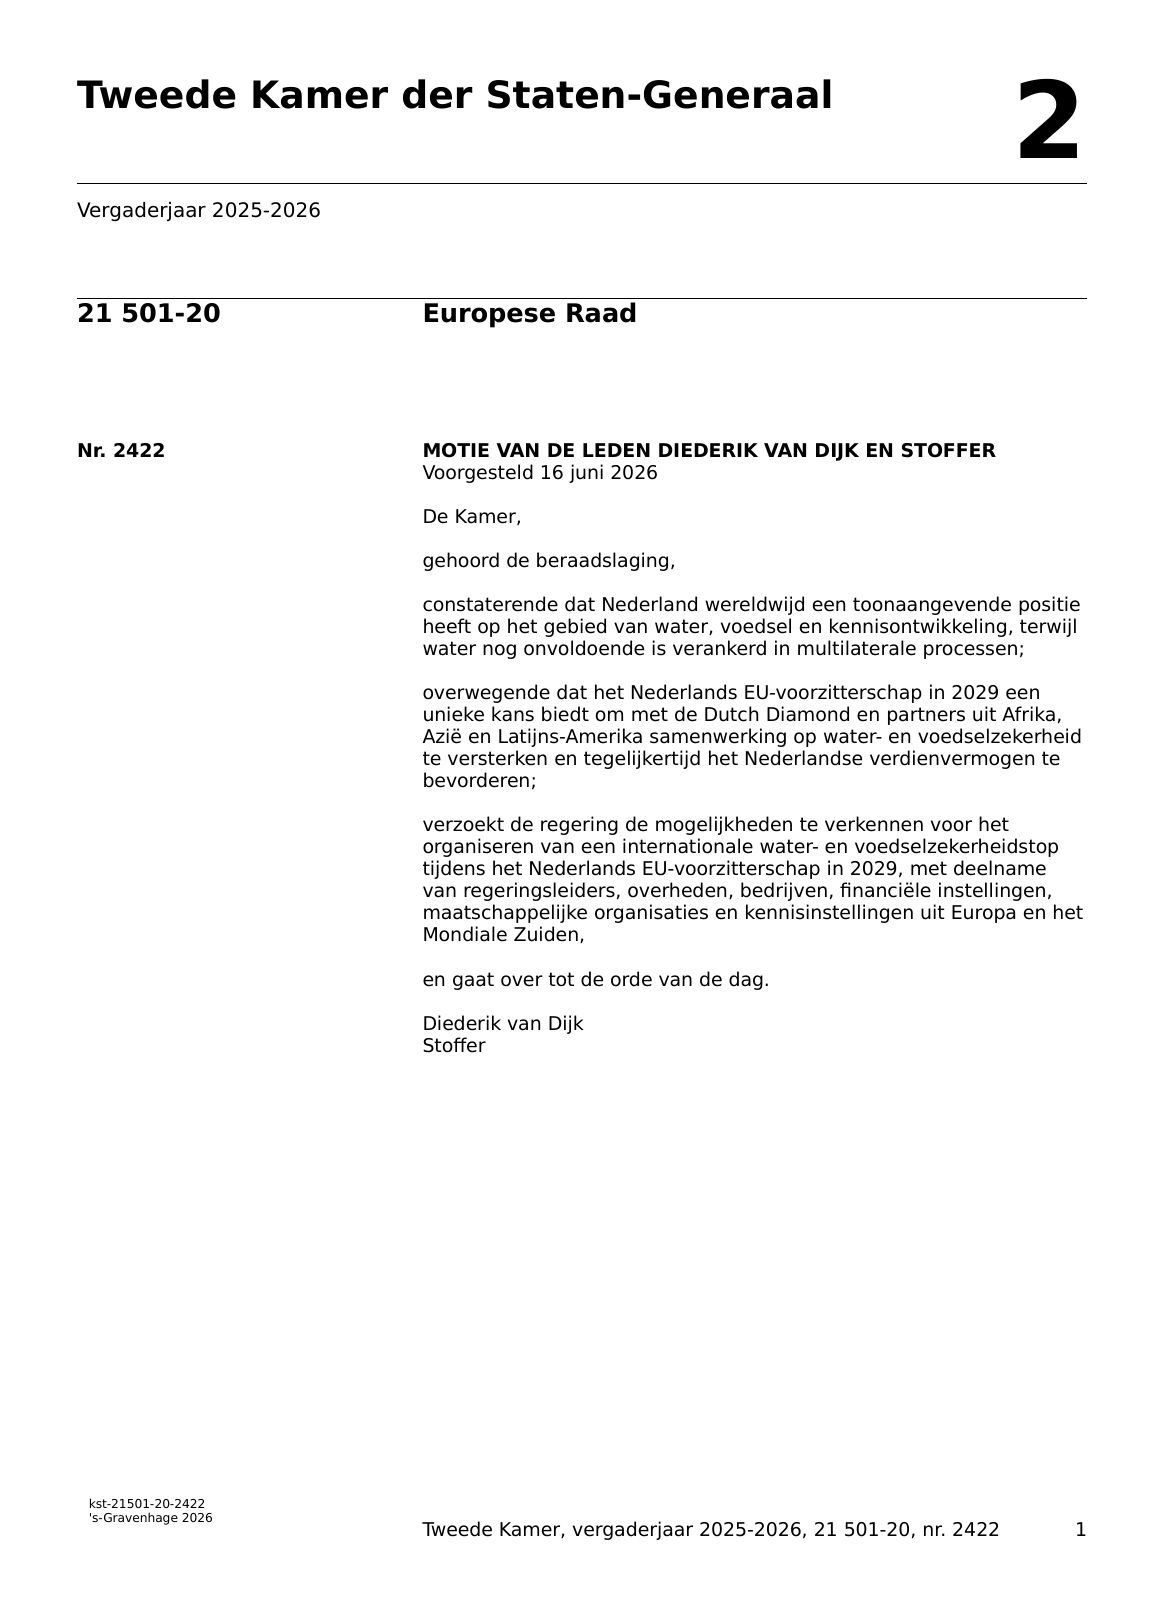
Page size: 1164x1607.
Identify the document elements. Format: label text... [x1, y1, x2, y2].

text Voorgesteld 16 juni 2026 [422, 462, 1087, 484]
table_cell Vergaderjaar 2025-2026 [77, 184, 1087, 298]
text overwegende dat het Nederlands EU-voorzitterschap in 2029 een unieke kans biedt om met de Dutch Diamond en partners uit Afrika, Azië en Latijns-Amerika samenwerking op water- en voedselzekerheid te versterken en tegelijkertijd het Nederlandse verdienvermogen te bevorderen; [422, 682, 1087, 792]
table_header 2 [886, 59, 1087, 183]
text Stoffer [422, 1034, 1087, 1057]
table_header Tweede Kamer der Staten-Generaal [77, 59, 886, 183]
text kst-21501-20-2422 [88, 1497, 323, 1511]
text De Kamer, [422, 506, 1087, 528]
text constaterende dat Nederland wereldwijd een toonaangevende positie heeft op het gebied van water, voedsel en kennisontwikkeling, terwijl water nog onvoldoende is verankerd in multilaterale processen; [422, 594, 1087, 660]
text verzoekt de regering de mogelijkheden te verkennen voor het organiseren van een internationale water- en voedselzekerheidstop tijdens het Nederlands EU-voorzitterschap in 2029, met deelname van regeringsleiders, overheden, bedrijven, financiële instellingen, maatschappelijke organisaties en kennisinstellingen uit Europa en het Mondiale Zuiden, [422, 814, 1087, 946]
text gehoord de beraadslaging, [422, 550, 1087, 572]
text en gaat over tot de orde van de dag. [422, 968, 1087, 990]
subtitle 21 501-20 Europese Raad [77, 299, 1087, 329]
text Diederik van Dijk [422, 1013, 1087, 1034]
subtitle Nr. 2422 MOTIE VAN DE LEDEN DIEDERIK VAN DIJK EN STOFFER [77, 440, 1087, 462]
text 's-Gravenhage 2026 [88, 1511, 323, 1525]
